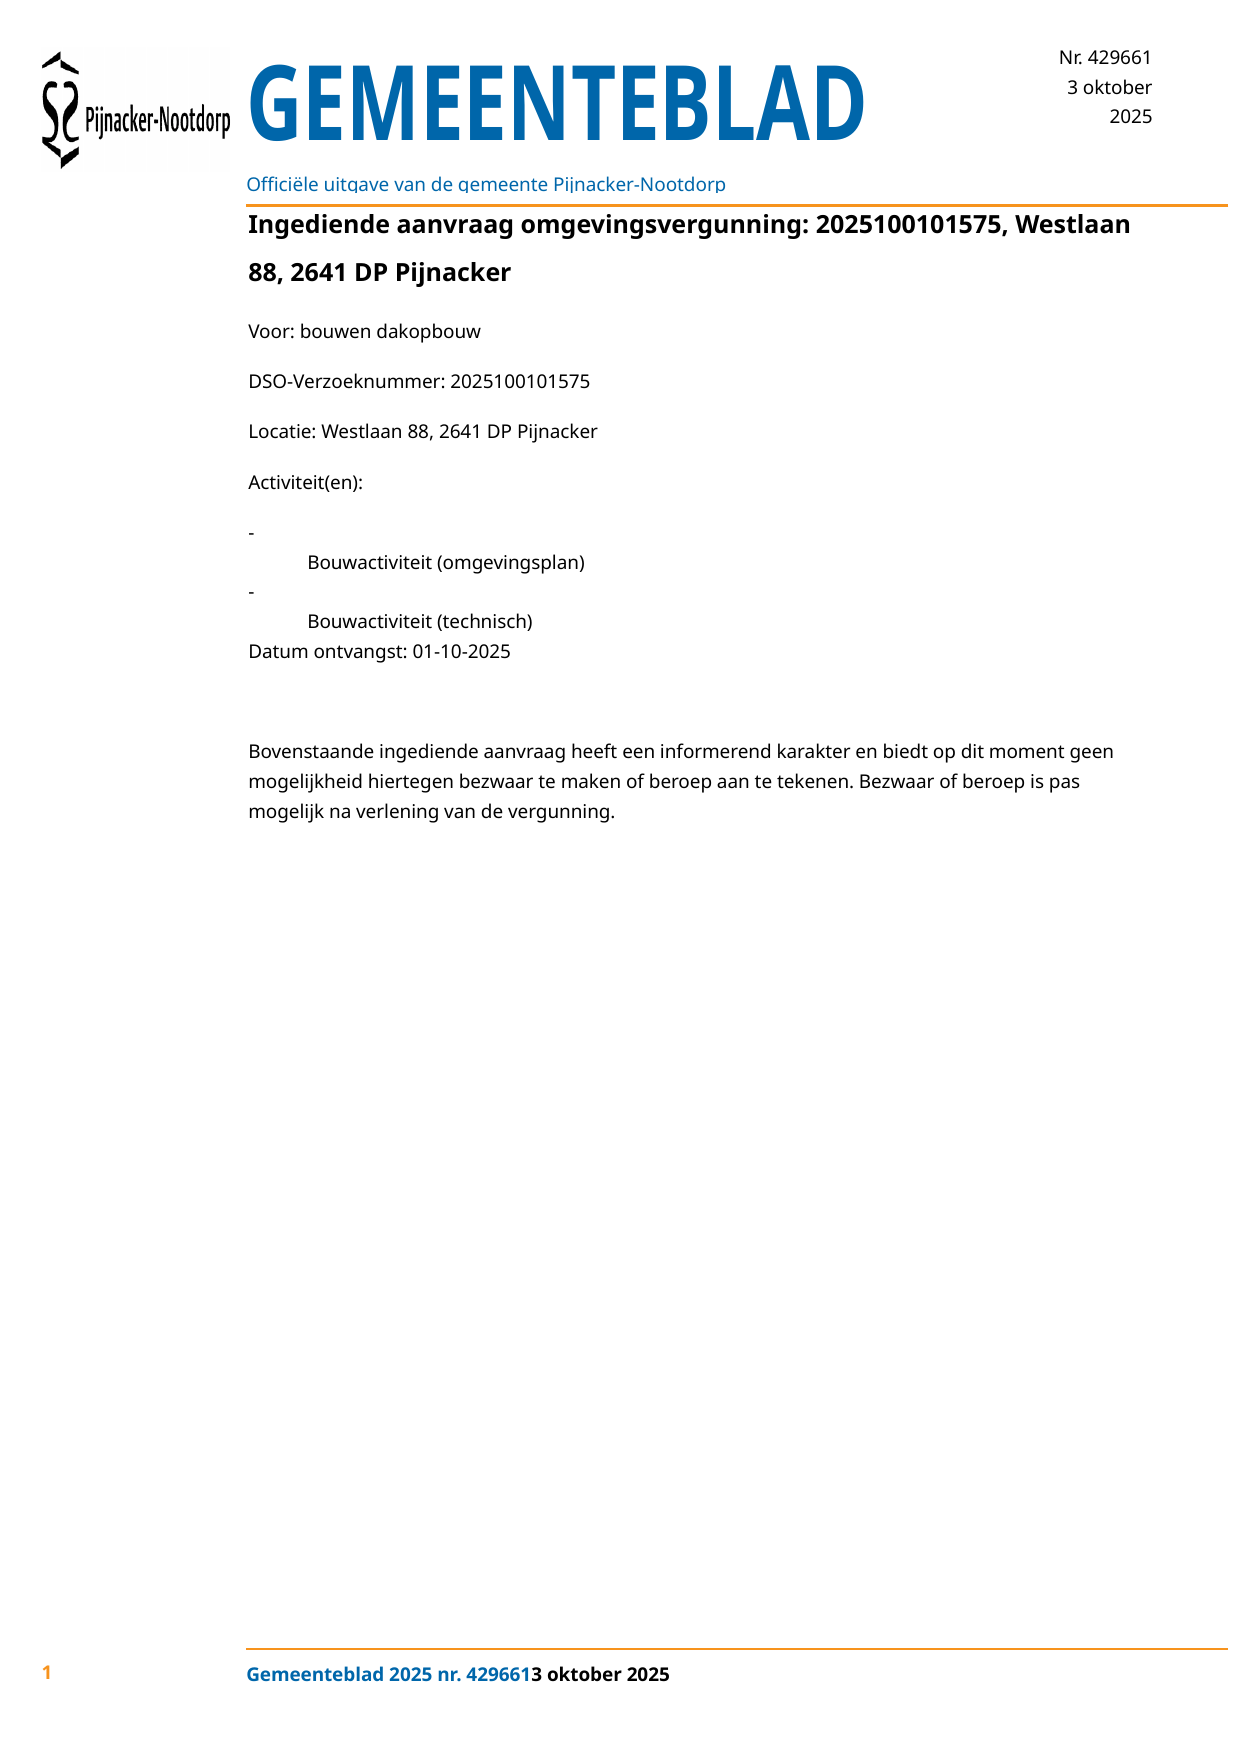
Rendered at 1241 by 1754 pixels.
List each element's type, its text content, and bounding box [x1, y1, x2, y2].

list Bouwactiviteit (technisch) [248, 608, 1152, 634]
picture [41, 47, 231, 172]
text Activiteit(en): [248, 469, 1152, 495]
text Voor: bouwen dakopbouw [248, 318, 1152, 344]
text Datum ontvangst: 01-10-2025 [248, 638, 1152, 664]
text Locatie: Westlaan 88, 2641 DP Pijnacker [248, 419, 1152, 444]
text Ingediende aanvraag omgevingsvergunning: 2025100101575, Westlaan 88, 2641 DP Pijnacker [248, 207, 1152, 288]
text Bovenstaande ingediende aanvraag heeft een informerend karakter en biedt op dit moment geen mogelijkheid hiertegen bezwaar te maken of beroep aan te tekenen. Bezwaar of beroep is pas mogelijk na verlening van de vergunning. [248, 739, 1152, 824]
list Bouwactiviteit (omgevingsplan) [248, 549, 1152, 575]
text DSO-Verzoeknummer: 2025100101575 [248, 368, 1152, 394]
